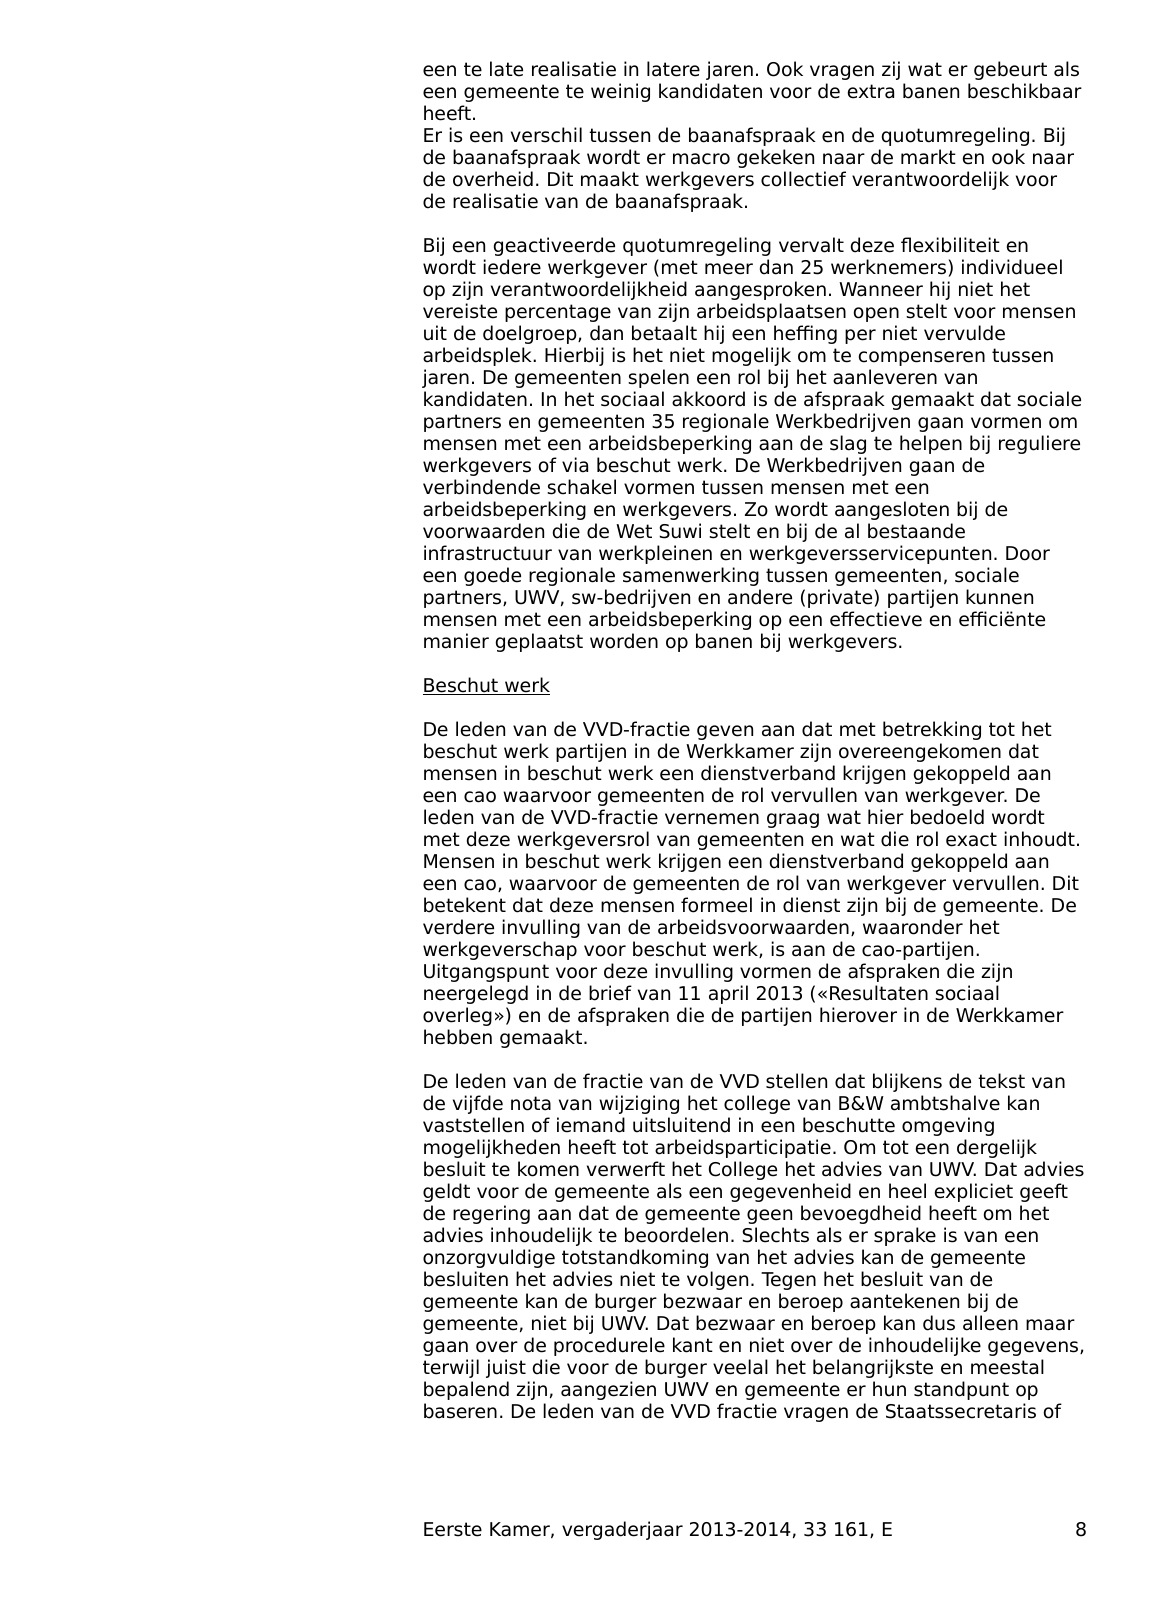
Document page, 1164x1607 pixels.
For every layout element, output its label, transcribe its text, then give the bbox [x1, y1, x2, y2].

text De leden van de VVD-fractie geven aan dat met betrekking tot het beschut werk partijen in de Werkkamer zijn overeengekomen dat mensen in beschut werk een dienstverband krijgen gekoppeld aan een cao waarvoor gemeenten de rol vervullen van werkgever. De leden van de VVD-fractie vernemen graag wat hier bedoeld wordt met deze werkgeversrol van gemeenten en wat die rol exact inhoudt. [422, 719, 1087, 851]
text Mensen in beschut werk krijgen een dienstverband gekoppeld aan een cao, waarvoor de gemeenten de rol van werkgever vervullen. Dit betekent dat deze mensen formeel in dienst zijn bij de gemeente. De verdere invulling van de arbeidsvoorwaarden, waaronder het werkgeverschap voor beschut werk, is aan de cao-partijen. Uitgangspunt voor deze invulling vormen de afspraken die zijn neergelegd in de brief van 11 april 2013 («Resultaten sociaal overleg») en de afspraken die de partijen hierover in de Werkkamer hebben gemaakt. [422, 851, 1087, 1049]
text Er is een verschil tussen de baanafspraak en de quotumregeling. Bij de baanafspraak wordt er macro gekeken naar de markt en ook naar de overheid. Dit maakt werkgevers collectief verantwoordelijk voor de realisatie van de baanafspraak. [422, 125, 1087, 213]
text De leden van de fractie van de VVD stellen dat blijkens de tekst van de vijfde nota van wijziging het college van B&W ambtshalve kan vaststellen of iemand uitsluitend in een beschutte omgeving mogelijkheden heeft tot arbeidsparticipatie. Om tot een dergelijk besluit te komen verwerft het College het advies van UWV. Dat advies geldt voor de gemeente als een gegevenheid en heel expliciet geeft de regering aan dat de gemeente geen bevoegdheid heeft om het advies inhoudelijk te beoordelen. Slechts als er sprake is van een onzorgvuldige totstandkoming van het advies kan de gemeente besluiten het advies niet te volgen. Tegen het besluit van de gemeente kan de burger bezwaar en beroep aantekenen bij de gemeente, niet bij UWV. Dat bezwaar en beroep kan dus alleen maar gaan over de procedurele kant en niet over de inhoudelijke gegevens, terwijl juist die voor de burger veelal het belangrijkste en meestal bepalend zijn, aangezien UWV en gemeente er hun standpunt op baseren. De leden van de VVD fractie vragen de Staatssecretaris of [422, 1071, 1087, 1423]
text een te late realisatie in latere jaren. Ook vragen zij wat er gebeurt als een gemeente te weinig kandidaten voor de extra banen beschikbaar heeft. [422, 59, 1087, 125]
subtitle Beschut werk [422, 675, 1087, 697]
text Bij een geactiveerde quotumregeling vervalt deze flexibiliteit en wordt iedere werkgever (met meer dan 25 werknemers) individueel op zijn verantwoordelijkheid aangesproken. Wanneer hij niet het vereiste percentage van zijn arbeidsplaatsen open stelt voor mensen uit de doelgroep, dan betaalt hij een heffing per niet vervulde arbeidsplek. Hierbij is het niet mogelijk om te compenseren tussen jaren. De gemeenten spelen een rol bij het aanleveren van kandidaten. In het sociaal akkoord is de afspraak gemaakt dat sociale partners en gemeenten 35 regionale Werkbedrijven gaan vormen om mensen met een arbeidsbeperking aan de slag te helpen bij reguliere werkgevers of via beschut werk. De Werkbedrijven gaan de verbindende schakel vormen tussen mensen met een arbeidsbeperking en werkgevers. Zo wordt aangesloten bij de voorwaarden die de Wet Suwi stelt en bij de al bestaande infrastructuur van werkpleinen en werkgeversservicepunten. Door een goede regionale samenwerking tussen gemeenten, sociale partners, UWV, sw-bedrijven en andere (private) partijen kunnen mensen met een arbeidsbeperking op een effectieve en efficiënte manier geplaatst worden op banen bij werkgevers. [422, 235, 1087, 653]
